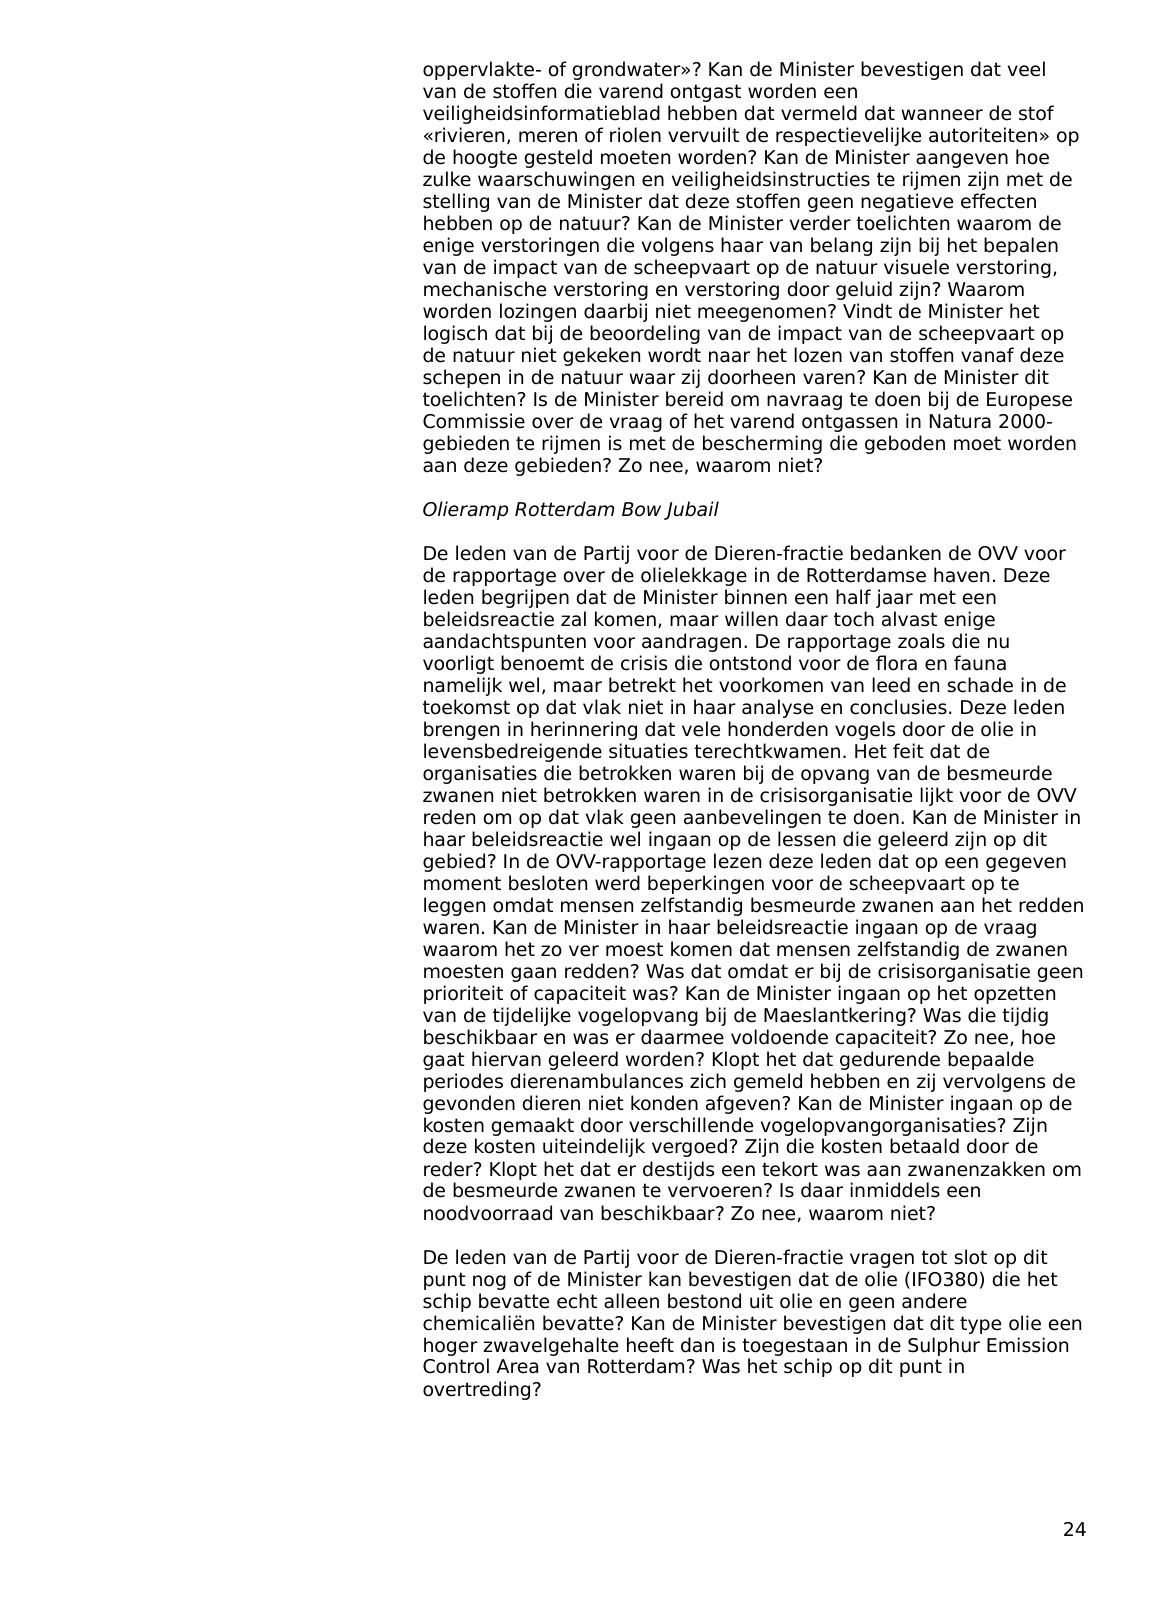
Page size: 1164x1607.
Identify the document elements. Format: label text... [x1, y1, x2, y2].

text De leden van de Partij voor de Dieren-fractie bedanken de OVV voor de rapportage over de olielekkage in de Rotterdamse haven. Deze leden begrijpen dat de Minister binnen een half jaar met een beleidsreactie zal komen, maar willen daar toch alvast enige aandachtspunten voor aandragen. De rapportage zoals die nu voorligt benoemt de crisis die ontstond voor de flora en fauna namelijk wel, maar betrekt het voorkomen van leed en schade in de toekomst op dat vlak niet in haar analyse en conclusies. Deze leden brengen in herinnering dat vele honderden vogels door de olie in levensbedreigende situaties terechtkwamen. Het feit dat de organisaties die betrokken waren bij de opvang van de besmeurde zwanen niet betrokken waren in de crisisorganisatie lijkt voor de OVV reden om op dat vlak geen aanbevelingen te doen. Kan de Minister in haar beleidsreactie wel ingaan op de lessen die geleerd zijn op dit gebied? In de OVV-rapportage lezen deze leden dat op een gegeven moment besloten werd beperkingen voor de scheepvaart op te leggen omdat mensen zelfstandig besmeurde zwanen aan het redden waren. Kan de Minister in haar beleidsreactie ingaan op de vraag waarom het zo ver moest komen dat mensen zelfstandig de zwanen moesten gaan redden? Was dat omdat er bij de crisisorganisatie geen prioriteit of capaciteit was? Kan de Minister ingaan op het opzetten van de tijdelijke vogelopvang bij de Maeslantkering? Was die tijdig beschikbaar en was er daarmee voldoende capaciteit? Zo nee, hoe gaat hiervan geleerd worden? Klopt het dat gedurende bepaalde periodes dierenambulances zich gemeld hebben en zij vervolgens de gevonden dieren niet konden afgeven? Kan de Minister ingaan op de kosten gemaakt door verschillende vogelopvangorganisaties? Zijn deze kosten uiteindelijk vergoed? Zijn die kosten betaald door de reder? Klopt het dat er destijds een tekort was aan zwanenzakken om de besmeurde zwanen te vervoeren? Is daar inmiddels een noodvoorraad van beschikbaar? Zo nee, waarom niet? [422, 543, 1087, 1224]
text De leden van de Partij voor de Dieren-fractie vragen tot slot op dit punt nog of de Minister kan bevestigen dat de olie (IFO380) die het schip bevatte echt alleen bestond uit olie en geen andere chemicaliën bevatte? Kan de Minister bevestigen dat dit type olie een hoger zwavelgehalte heeft dan is toegestaan in de Sulphur Emission Control Area van Rotterdam? Was het schip op dit punt in overtreding? [422, 1247, 1087, 1400]
text oppervlakte- of grondwater»? Kan de Minister bevestigen dat veel van de stoffen die varend ontgast worden een veiligheidsinformatieblad hebben dat vermeld dat wanneer de stof «rivieren, meren of riolen vervuilt de respectievelijke autoriteiten» op de hoogte gesteld moeten worden? Kan de Minister aangeven hoe zulke waarschuwingen en veiligheidsinstructies te rijmen zijn met de stelling van de Minister dat deze stoffen geen negatieve effecten hebben op de natuur? Kan de Minister verder toelichten waarom de enige verstoringen die volgens haar van belang zijn bij het bepalen van de impact van de scheepvaart op de natuur visuele verstoring, mechanische verstoring en verstoring door geluid zijn? Waarom worden lozingen daarbij niet meegenomen? Vindt de Minister het logisch dat bij de beoordeling van de impact van de scheepvaart op de natuur niet gekeken wordt naar het lozen van stoffen vanaf deze schepen in de natuur waar zij doorheen varen? Kan de Minister dit toelichten? Is de Minister bereid om navraag te doen bij de Europese Commissie over de vraag of het varend ontgassen in Natura 2000-gebieden te rijmen is met de bescherming die geboden moet worden aan deze gebieden? Zo nee, waarom niet? [422, 59, 1087, 477]
subtitle Olieramp Rotterdam Bow Jubail [422, 499, 1087, 521]
